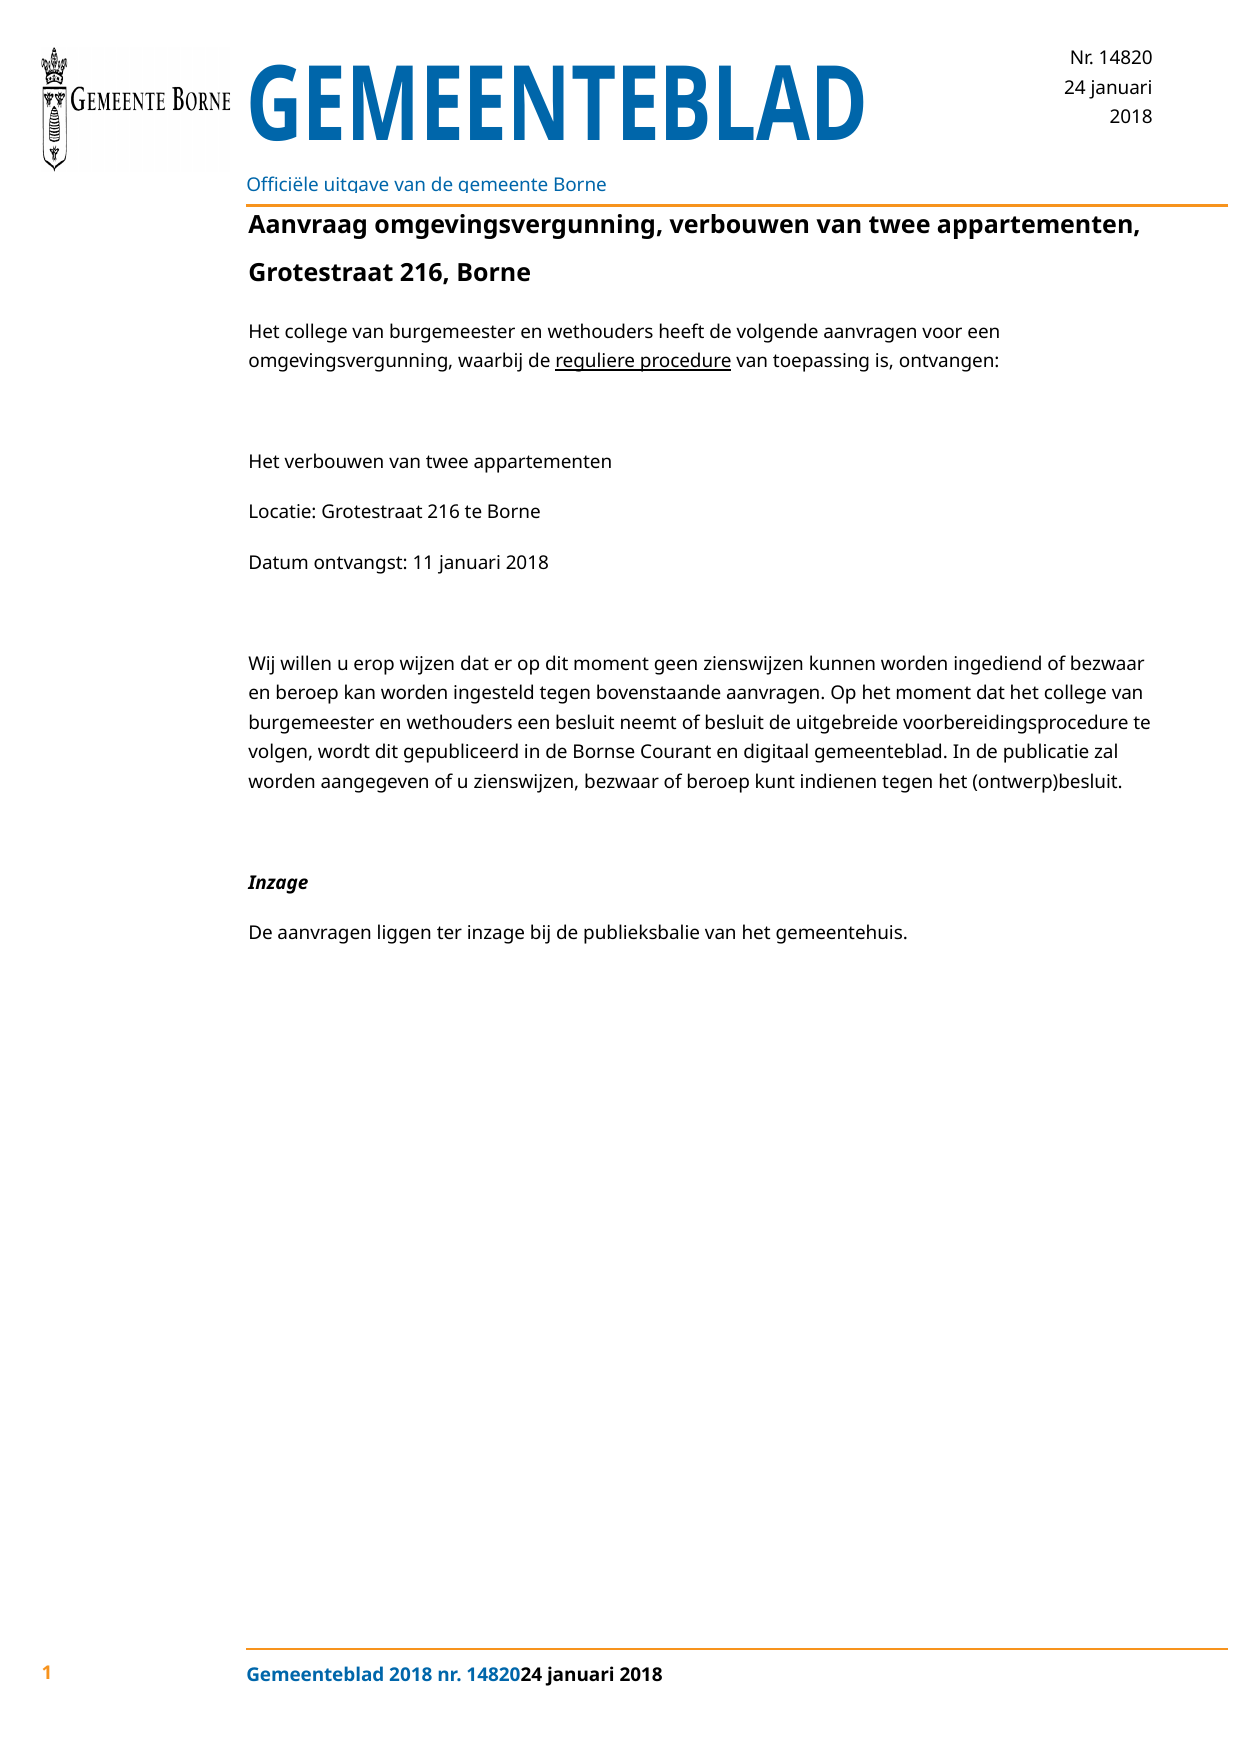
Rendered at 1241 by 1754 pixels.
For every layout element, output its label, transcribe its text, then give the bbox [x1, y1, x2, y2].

text Wij willen u erop wijzen dat er op dit moment geen zienswijzen kunnen worden ingediend of bezwaar en beroep kan worden ingesteld tegen bovenstaande aanvragen. Op het moment dat het college van burgemeester en wethouders een besluit neemt of besluit de uitgebreide voorbereidingsprocedure te volgen, wordt dit gepubliceerd in de Bornse Courant en digitaal gemeenteblad. In de publicatie zal worden aangegeven of u zienswijzen, bezwaar of beroep kunt indienen tegen het (ontwerp)besluit. [248, 650, 1152, 794]
text Inzage [248, 869, 1152, 895]
text Het verbouwen van twee appartementen [248, 448, 1152, 474]
text Locatie: Grotestraat 216 te Borne [248, 499, 1152, 524]
text Datum ontvangst: 11 januari 2018 [248, 549, 1152, 575]
text Het college van burgemeester en wethouders heeft de volgende aanvragen voor een omgevingsvergunning, waarbij de reguliere procedure van toepassing is, ontvangen: [248, 318, 1152, 373]
picture [41, 47, 231, 172]
text Aanvraag omgevingsvergunning, verbouwen van twee appartementen, Grotestraat 216, Borne [248, 207, 1152, 288]
text De aanvragen liggen ter inzage bij de publieksbalie van het gemeentehuis. [248, 919, 1152, 945]
